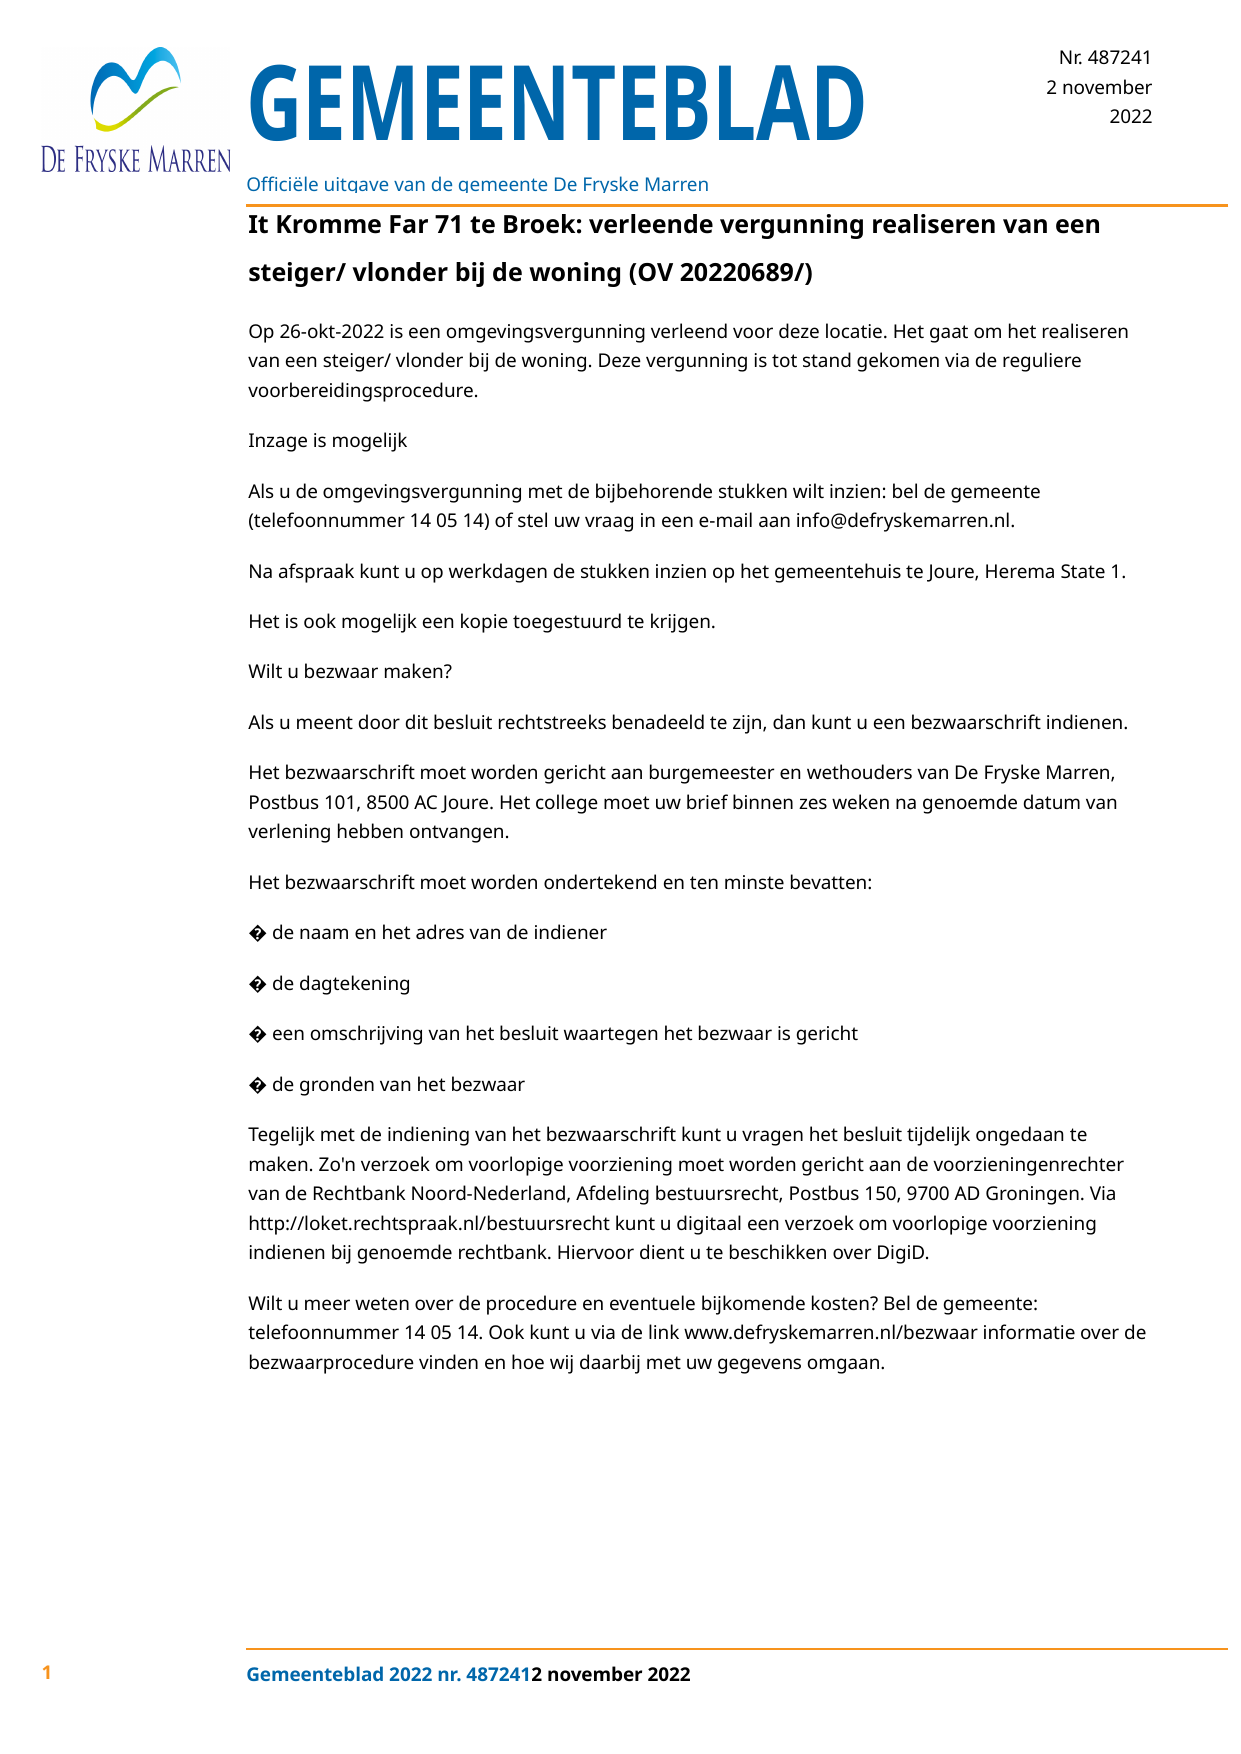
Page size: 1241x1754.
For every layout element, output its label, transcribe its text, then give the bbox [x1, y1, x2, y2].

text � de naam en het adres van de indiener [248, 919, 1152, 945]
text Als u de omgevingsvergunning met de bijbehorende stukken wilt inzien: bel de gemeente (telefoonnummer 14 05 14) of stel uw vraag in een e-mail aan info@defryskemarren.nl. [248, 478, 1152, 533]
text Op 26-okt-2022 is een omgevingsvergunning verleend voor deze locatie. Het gaat om het realiseren van een steiger/ vlonder bij de woning. Deze vergunning is tot stand gekomen via de reguliere voorbereidingsprocedure. [248, 318, 1152, 403]
text Tegelijk met de indiening van het bezwaarschrift kunt u vragen het besluit tijdelijk ongedaan te maken. Zo'n verzoek om voorlopige voorziening moet worden gericht aan de voorzieningenrechter van de Rechtbank Noord-Nederland, Afdeling bestuursrecht, Postbus 150, 9700 AD Groningen. Via http://loket.rechtspraak.nl/bestuursrecht kunt u digitaal een verzoek om voorlopige voorziening indienen bij genoemde rechtbank. Hiervoor dient u te beschikken over DigiD. [248, 1121, 1152, 1265]
text Het bezwaarschrift moet worden ondertekend en ten minste bevatten: [248, 869, 1152, 895]
picture [41, 47, 231, 172]
text Wilt u bezwaar maken? [248, 659, 1152, 684]
text Wilt u meer weten over de procedure en eventuele bijkomende kosten? Bel de gemeente: telefoonnummer 14 05 14. Ook kunt u via de link www.defryskemarren.nl/bezwaar informatie over de bezwaarprocedure vinden en hoe wij daarbij met uw gegevens omgaan. [248, 1290, 1152, 1375]
text Het is ook mogelijk een kopie toegestuurd te krijgen. [248, 608, 1152, 634]
text � een omschrijving van het besluit waartegen het bezwaar is gericht [248, 1020, 1152, 1046]
text Inzage is mogelijk [248, 427, 1152, 453]
text It Kromme Far 71 te Broek: verleende vergunning realiseren van een steiger/ vlonder bij de woning (OV 20220689/) [248, 207, 1152, 288]
text � de gronden van het bezwaar [248, 1071, 1152, 1097]
text � de dagtekening [248, 970, 1152, 996]
text Het bezwaarschrift moet worden gericht aan burgemeester en wethouders van De Fryske Marren, Postbus 101, 8500 AC Joure. Het college moet uw brief binnen zes weken na genoemde datum van verlening hebben ontvangen. [248, 759, 1152, 844]
text Na afspraak kunt u op werkdagen de stukken inzien op het gemeentehuis te Joure, Herema State 1. [248, 558, 1152, 584]
text Als u meent door dit besluit rechtstreeks benadeeld te zijn, dan kunt u een bezwaarschrift indienen. [248, 709, 1152, 735]
